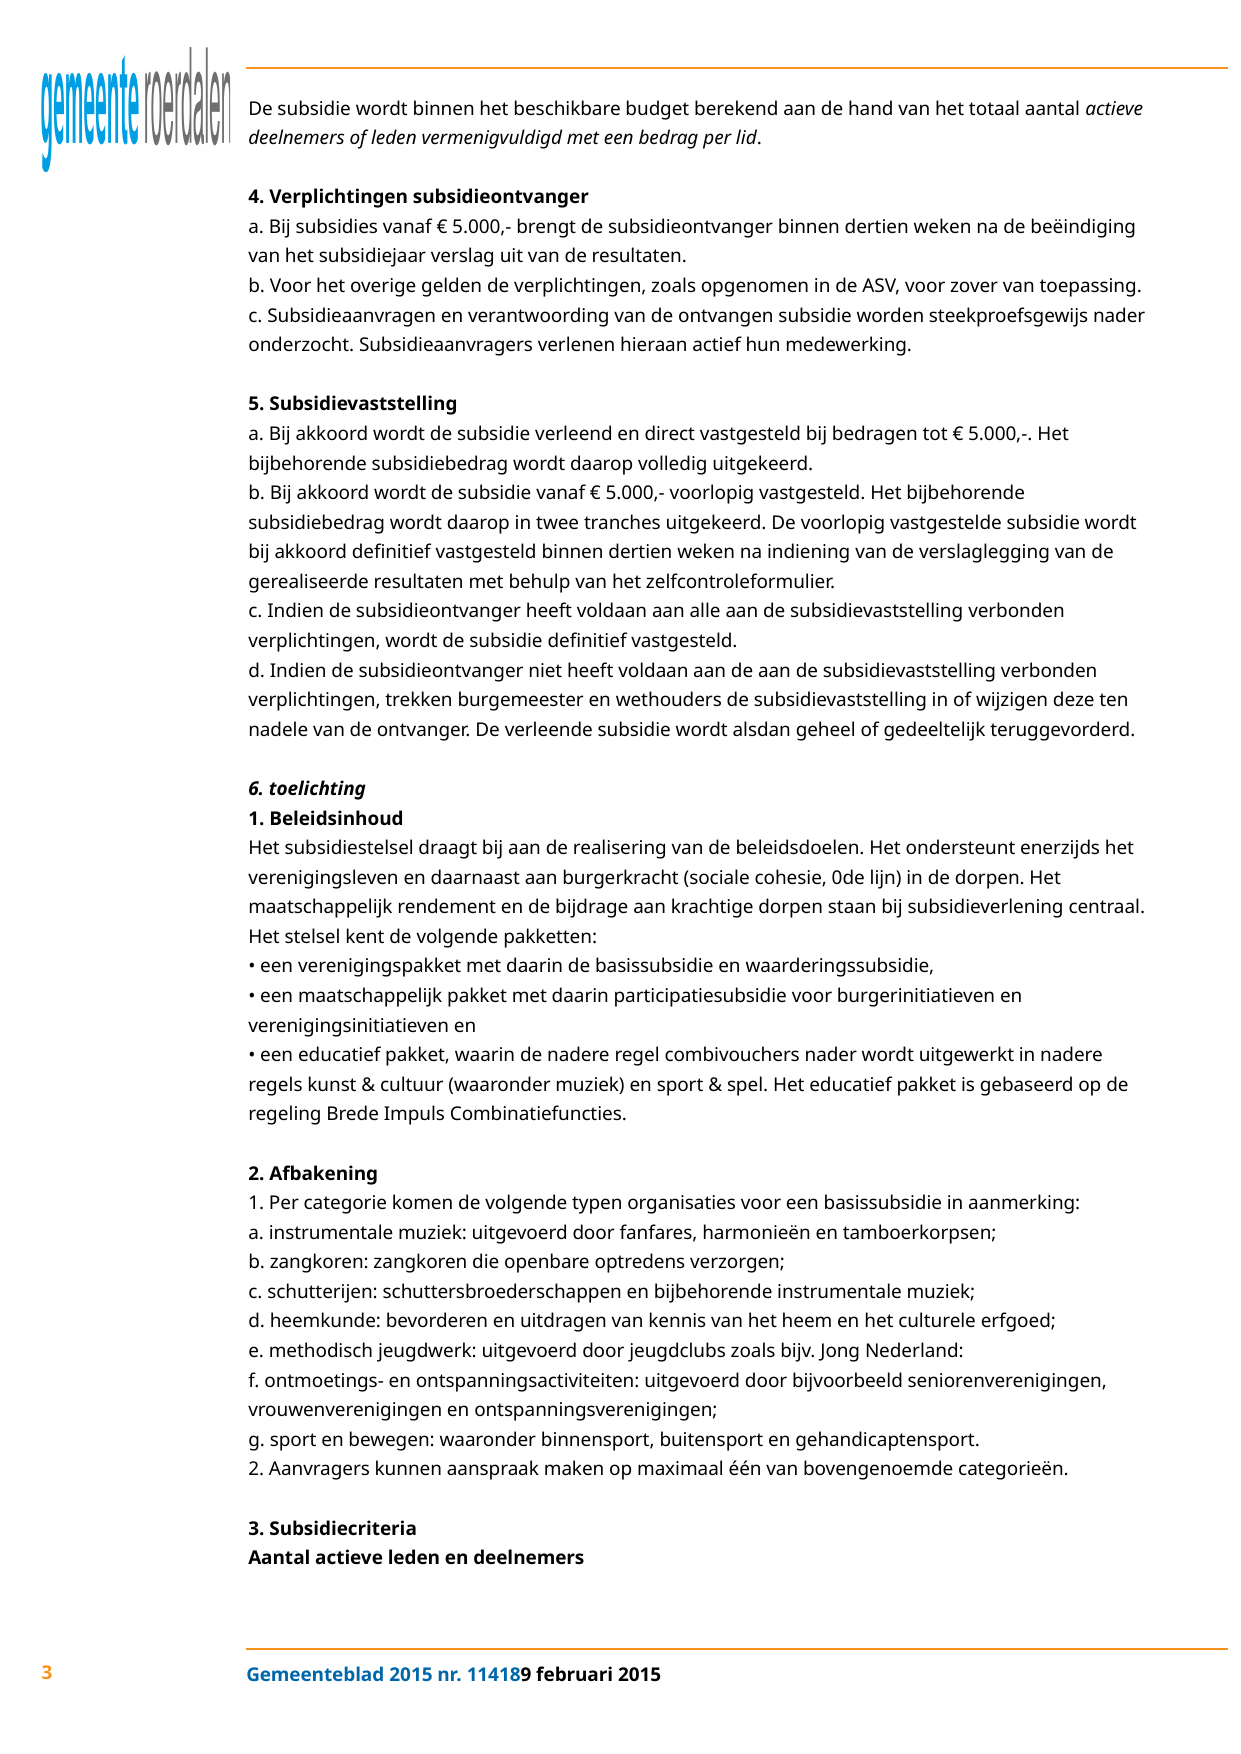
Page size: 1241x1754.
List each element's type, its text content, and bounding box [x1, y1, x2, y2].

text g. sport en bewegen: waaronder binnensport, buitensport en gehandicaptensport. [248, 1426, 1152, 1452]
text 4. Verplichtingen subsidieontvanger [248, 183, 1152, 209]
picture [41, 47, 231, 172]
picture [41, 134, 48, 172]
text b. zangkoren: zangkoren die openbare optredens verzorgen; [248, 1248, 1152, 1274]
text b. Voor het overige gelden de verplichtingen, zoals opgenomen in de ASV, voor zover van toepassing. [248, 272, 1152, 298]
text 1. Per categorie komen de volgende typen organisaties voor een basissubsidie in aanmerking: [248, 1189, 1152, 1215]
text 2. Aanvragers kunnen aanspraak maken op maximaal één van bovengenoemde categorieën. [248, 1456, 1152, 1481]
text 6. toelichting [248, 775, 1152, 801]
text c. Subsidieaanvragen en verantwoording van de ontvangen subsidie worden steekproefsgewijs nader onderzocht. Subsidieaanvragers verlenen hieraan actief hun medewerking. [248, 302, 1152, 357]
text 5. Subsidievaststelling [248, 391, 1152, 416]
text 3. Subsidiecriteria [248, 1515, 1152, 1541]
text a. Bij akkoord wordt de subsidie verleend en direct vastgesteld bij bedragen tot € 5.000,-. Het bijbehorende subsidiebedrag wordt daarop volledig uitgekeerd. [248, 420, 1152, 476]
text • een verenigingspakket met daarin de basissubsidie en waarderingssubsidie, [248, 953, 1152, 978]
text 2. Afbakening [248, 1160, 1152, 1186]
text 1. Beleidsinhoud [248, 805, 1152, 831]
text a. Bij subsidies vanaf € 5.000,- brengt de subsidieontvanger binnen dertien weken na de beëindiging van het subsidiejaar verslag uit van de resultaten. [248, 213, 1152, 268]
text • een educatief pakket, waarin de nadere regel combivouchers nader wordt uitgewerkt in nadere regels kunst & cultuur (waaronder muziek) en sport & spel. Het educatief pakket is gebaseerd op de regeling Brede Impuls Combinatiefuncties. [248, 1041, 1152, 1126]
text a. instrumentale muziek: uitgevoerd door fanfares, harmonieën en tamboerkorpsen; [248, 1219, 1152, 1245]
text c. schutterijen: schuttersbroederschappen en bijbehorende instrumentale muziek; [248, 1278, 1152, 1304]
text De subsidie wordt binnen het beschikbare budget berekend aan de hand van het totaal aantal actieve deelnemers of leden vermenigvuldigd met een bedrag per lid. [248, 95, 1152, 150]
text d. Indien de subsidieontvanger niet heeft voldaan aan de aan de subsidievaststelling verbonden verplichtingen, trekken burgemeester en wethouders de subsidievaststelling in of wijzigen deze ten nadele van de ontvanger. De verleende subsidie wordt alsdan geheel of gedeeltelijk teruggevorderd. [248, 657, 1152, 742]
text f. ontmoetings- en ontspanningsactiviteiten: uitgevoerd door bijvoorbeeld seniorenverenigingen, vrouwenverenigingen en ontspanningsverenigingen; [248, 1367, 1152, 1422]
text e. methodisch jeugdwerk: uitgevoerd door jeugdclubs zoals bijv. Jong Nederland: [248, 1337, 1152, 1363]
text • een maatschappelijk pakket met daarin participatiesubsidie voor burgerinitiatieven en verenigingsinitiatieven en [248, 982, 1152, 1038]
text b. Bij akkoord wordt de subsidie vanaf € 5.000,- voorlopig vastgesteld. Het bijbehorende subsidiebedrag wordt daarop in twee tranches uitgekeerd. De voorlopig vastgestelde subsidie wordt bij akkoord definitief vastgesteld binnen dertien weken na indiening van de verslaglegging van de gerealiseerde resultaten met behulp van het zelfcontroleformulier. [248, 479, 1152, 594]
text Het subsidiestelsel draagt bij aan de realisering van de beleidsdoelen. Het ondersteunt enerzijds het verenigingsleven en daarnaast aan burgerkracht (sociale cohesie, 0de lijn) in de dorpen. Het maatschappelijk rendement en de bijdrage aan krachtige dorpen staan bij subsidieverlening centraal. [248, 834, 1152, 919]
text Het stelsel kent de volgende pakketten: [248, 923, 1152, 949]
text Aantal actieve leden en deelnemers [248, 1544, 1152, 1570]
text c. Indien de subsidieontvanger heeft voldaan aan alle aan de subsidievaststelling verbonden verplichtingen, wordt de subsidie definitief vastgesteld. [248, 598, 1152, 653]
text d. heemkunde: bevorderen en uitdragen van kennis van het heem en het culturele erfgoed; [248, 1308, 1152, 1333]
